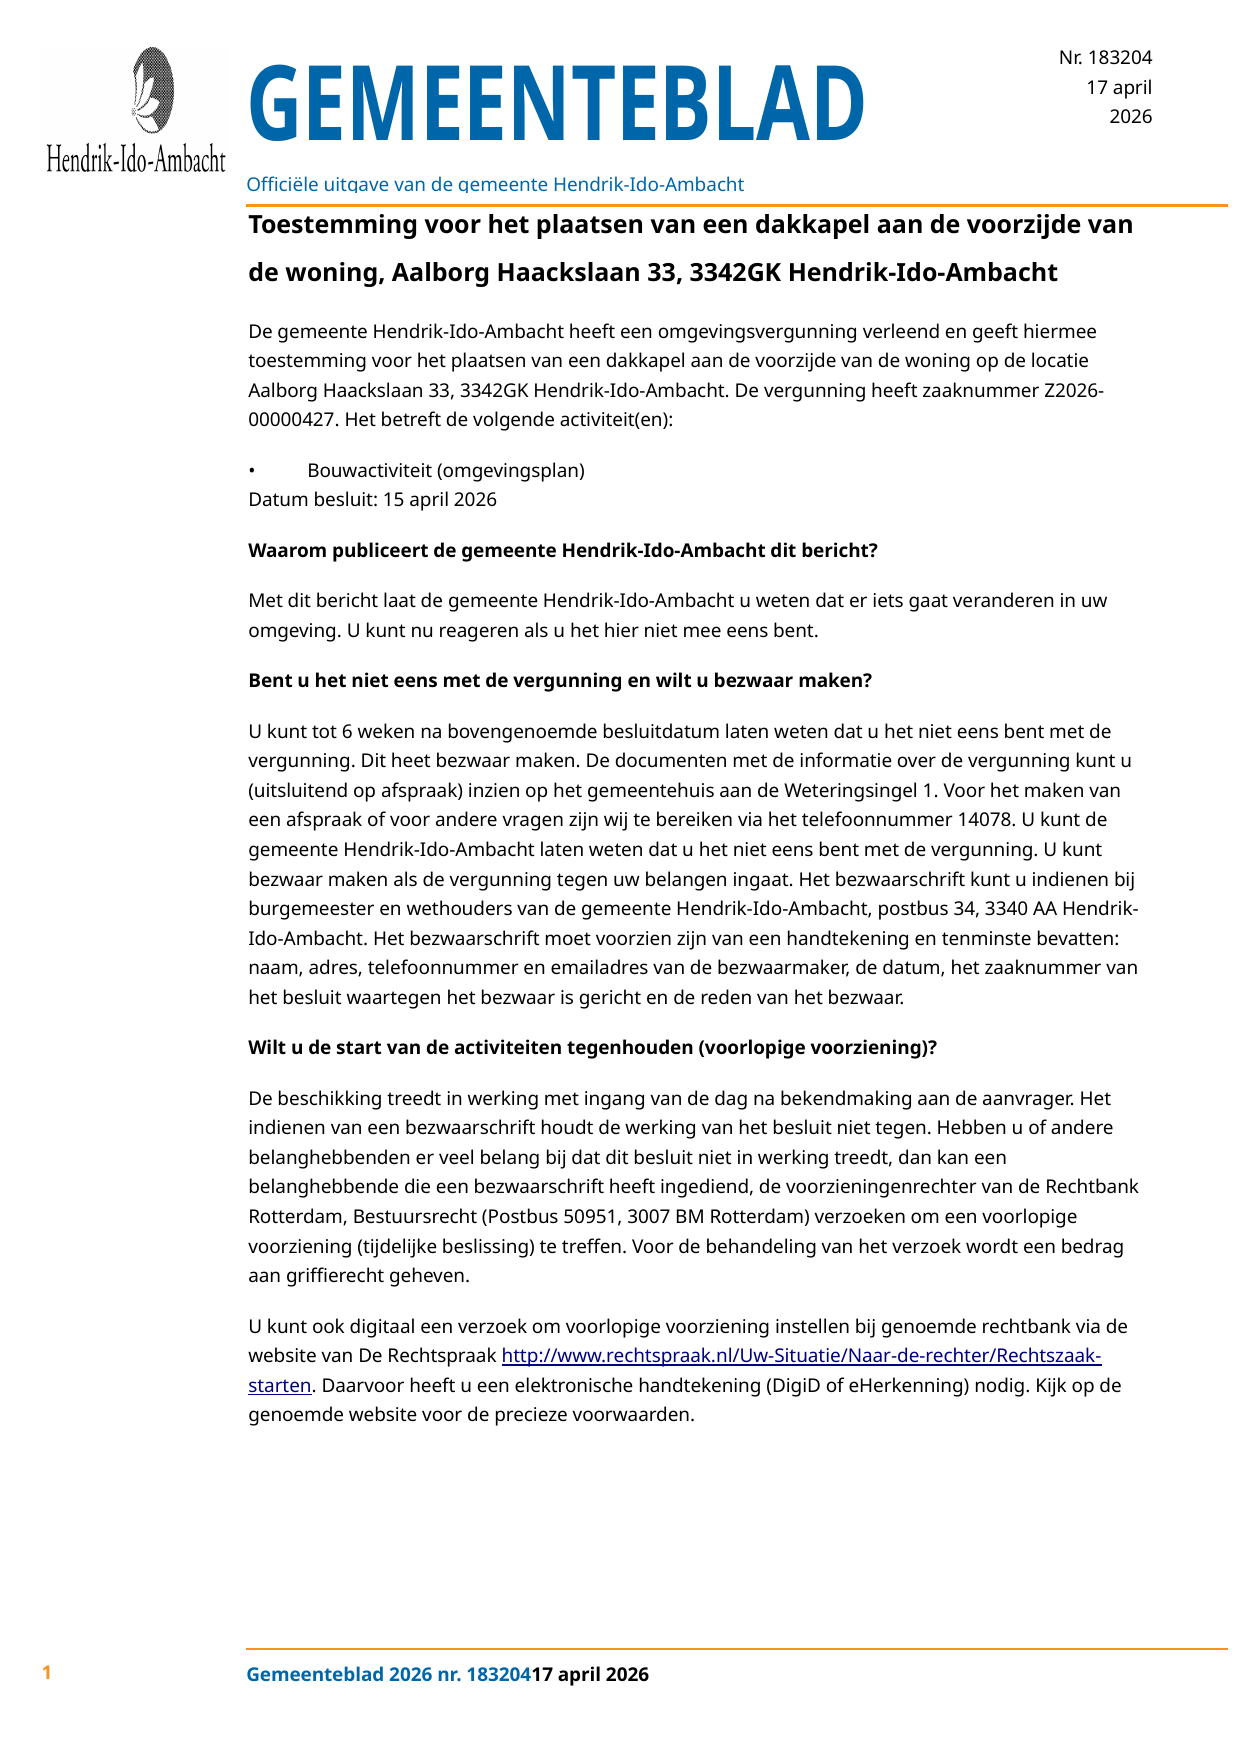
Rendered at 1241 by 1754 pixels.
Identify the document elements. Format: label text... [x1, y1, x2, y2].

text Datum besluit: 15 april 2026 [248, 487, 1152, 512]
text Met dit bericht laat de gemeente Hendrik-Ido-Ambacht u weten dat er iets gaat veranderen in uw omgeving. U kunt nu reageren als u het hier niet mee eens bent. [248, 587, 1152, 643]
picture [41, 47, 231, 172]
text Bent u het niet eens met de vergunning en wilt u bezwaar maken? [248, 667, 1152, 693]
list Bouwactiviteit (omgevingsplan) [248, 457, 1152, 483]
text U kunt tot 6 weken na bovengenoemde besluitdatum laten weten dat u het niet eens bent met de vergunning. Dit heet bezwaar maken. De documenten met de informatie over de vergunning kunt u (uitsluitend op afspraak) inzien op het gemeentehuis aan de Weteringsingel 1. Voor het maken van een afspraak of voor andere vragen zijn wij te bereiken via het telefoonnummer 14078. U kunt de gemeente Hendrik-Ido-Ambacht laten weten dat u het niet eens bent met de vergunning. U kunt bezwaar maken als de vergunning tegen uw belangen ingaat. Het bezwaarschrift kunt u indienen bij burgemeester en wethouders van de gemeente Hendrik-Ido-Ambacht, postbus 34, 3340 AA Hendrik-Ido-Ambacht. Het bezwaarschrift moet voorzien zijn van een handtekening en tenminste bevatten: naam, adres, telefoonnummer en emailadres van de bezwaarmaker, de datum, het zaaknummer van het besluit waartegen het bezwaar is gericht en de reden van het bezwaar. [248, 718, 1152, 1010]
text De beschikking treedt in werking met ingang van de dag na bekendmaking aan de aanvrager. Het indienen van een bezwaarschrift houdt de werking van het besluit niet tegen. Hebben u of andere belanghebbenden er veel belang bij dat dit besluit niet in werking treedt, dan kan een belanghebbende die een bezwaarschrift heeft ingediend, de voorzieningenrechter van de Rechtbank Rotterdam, Bestuursrecht (Postbus 50951, 3007 BM Rotterdam) verzoeken om een voorlopige voorziening (tijdelijke beslissing) te treffen. Voor de behandeling van het verzoek wordt een bedrag aan griffierecht geheven. [248, 1085, 1152, 1288]
text Waarom publiceert de gemeente Hendrik-Ido-Ambacht dit bericht? [248, 537, 1152, 563]
text U kunt ook digitaal een verzoek om voorlopige voorziening instellen bij genoemde rechtbank via de website van De Rechtspraak http://www.rechtspraak.nl/Uw-Situatie/Naar-de-rechter/Rechtszaak-starten. Daarvoor heeft u een elektronische handtekening (DigiD of eHerkenning) nodig. Kijk op de genoemde website voor de precieze voorwaarden. [248, 1313, 1152, 1427]
text De gemeente Hendrik-Ido-Ambacht heeft een omgevingsvergunning verleend en geeft hiermee toestemming voor het plaatsen van een dakkapel aan de voorzijde van de woning op de locatie Aalborg Haackslaan 33, 3342GK Hendrik-Ido-Ambacht. De vergunning heeft zaaknummer Z2026-00000427. Het betreft de volgende activiteit(en): [248, 318, 1152, 432]
text Wilt u de start van de activiteiten tegenhouden (voorlopige voorziening)? [248, 1034, 1152, 1060]
text Toestemming voor het plaatsen van een dakkapel aan de voorzijde van de woning, Aalborg Haackslaan 33, 3342GK Hendrik-Ido-Ambacht [248, 207, 1152, 288]
